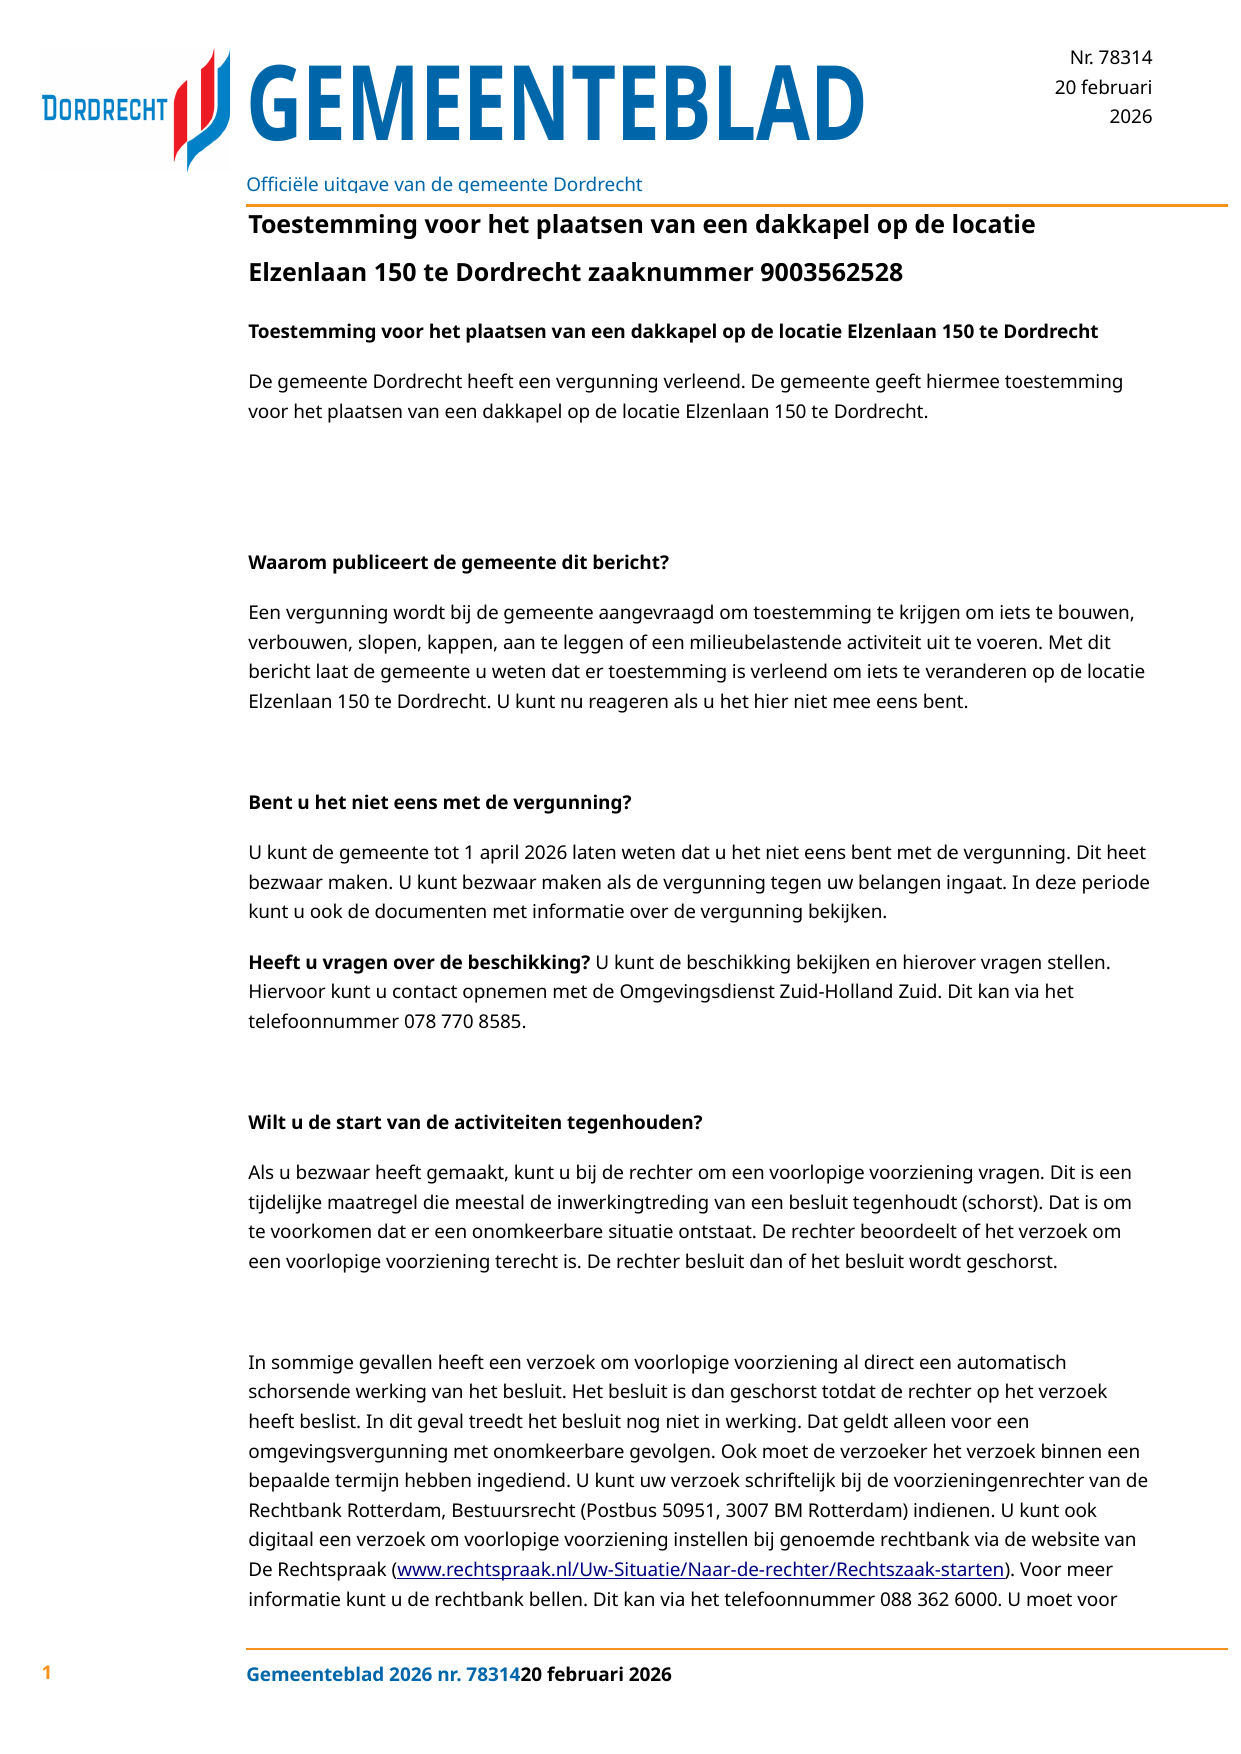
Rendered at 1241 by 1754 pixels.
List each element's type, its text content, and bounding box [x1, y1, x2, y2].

text Een vergunning wordt bij de gemeente aangevraagd om toestemming te krijgen om iets te bouwen, verbouwen, slopen, kappen, aan te leggen of een milieubelastende activiteit uit te voeren. Met dit bericht laat de gemeente u weten dat er toestemming is verleend om iets te veranderen op de locatie Elzenlaan 150 te Dordrecht. U kunt nu reageren als u het hier niet mee eens bent. [248, 599, 1152, 714]
text Bent u het niet eens met de vergunning? [248, 789, 1152, 815]
text In sommige gevallen heeft een verzoek om voorlopige voorziening al direct een automatisch schorsende werking van het besluit. Het besluit is dan geschorst totdat de rechter op het verzoek heeft beslist. In dit geval treedt het besluit nog niet in werking. Dat geldt alleen voor een omgevingsvergunning met onomkeerbare gevolgen. Ook moet de verzoeker het verzoek binnen een bepaalde termijn hebben ingediend. U kunt uw verzoek schriftelijk bij de voorzieningenrechter van de Rechtbank Rotterdam, Bestuursrecht (Postbus 50951, 3007 BM Rotterdam) indienen. U kunt ook digitaal een verzoek om voorlopige voorziening instellen bij genoemde rechtbank via de website van De Rechtspraak (www.rechtspraak.nl/Uw-Situatie/Naar-de-rechter/Rechtszaak-starten). Voor meer informatie kunt u de rechtbank bellen. Dit kan via het telefoonnummer 088 362 6000. U moet voor [248, 1349, 1152, 1612]
text U kunt de gemeente tot 1 april 2026 laten weten dat u het niet eens bent met de vergunning. Dit heet bezwaar maken. U kunt bezwaar maken als de vergunning tegen uw belangen ingaat. In deze periode kunt u ook de documenten met informatie over de vergunning bekijken. [248, 839, 1152, 924]
text Wilt u de start van de activiteiten tegenhouden? [248, 1109, 1152, 1135]
text De gemeente Dordrecht heeft een vergunning verleend. De gemeente geeft hiermee toestemming voor het plaatsen van een dakkapel op de locatie Elzenlaan 150 te Dordrecht. [248, 368, 1152, 424]
text Als u bezwaar heeft gemaakt, kunt u bij de rechter om een voorlopige voorziening vragen. Dit is een tijdelijke maatregel die meestal de inwerkingtreding van een besluit tegenhoudt (schorst). Dat is om te voorkomen dat er een onomkeerbare situatie ontstaat. De rechter beoordeelt of het verzoek om een voorlopige voorziening terecht is. De rechter besluit dan of het besluit wordt geschorst. [248, 1159, 1152, 1274]
text Toestemming voor het plaatsen van een dakkapel op de locatie Elzenlaan 150 te Dordrecht [248, 318, 1152, 344]
text Heeft u vragen over de beschikking? U kunt de beschikking bekijken en hierover vragen stellen. Hiervoor kunt u contact opnemen met de Omgevingsdienst Zuid-Holland Zuid. Dit kan via het telefoonnummer 078 770 8585. [248, 949, 1152, 1034]
picture [41, 47, 231, 172]
text Toestemming voor het plaatsen van een dakkapel op de locatie Elzenlaan 150 te Dordrecht zaaknummer 9003562528 [248, 207, 1152, 288]
text Waarom publiceert de gemeente dit bericht? [248, 549, 1152, 575]
